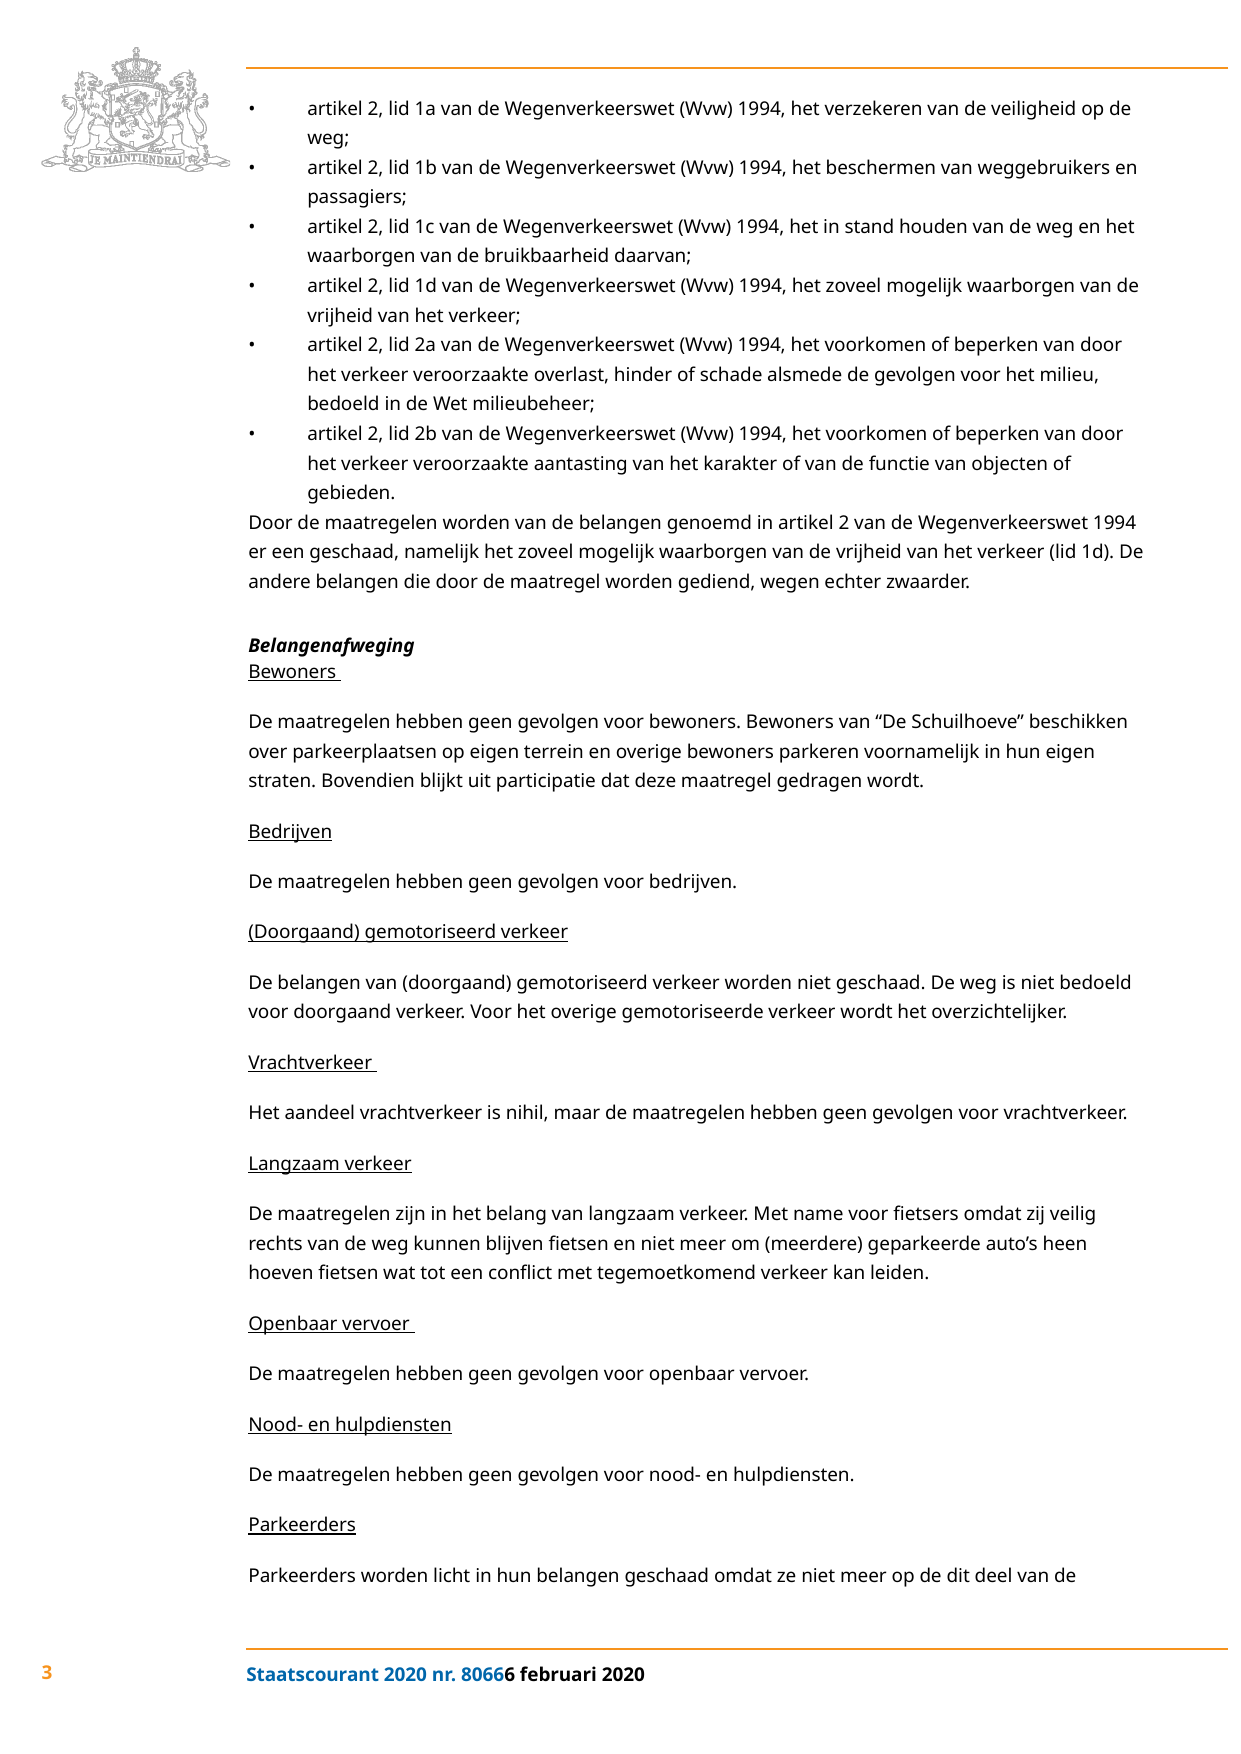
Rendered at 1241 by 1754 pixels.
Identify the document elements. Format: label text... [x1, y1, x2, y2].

text De maatregelen hebben geen gevolgen voor openbaar vervoer. [248, 1360, 1152, 1386]
text (Doorgaand) gemotoriseerd verkeer [248, 919, 1152, 944]
text Door de maatregelen worden van de belangen genoemd in artikel 2 van de Wegenverkeerswet 1994 er een geschaad, namelijk het zoveel mogelijk waarborgen van de vrijheid van het verkeer (lid 1d). De andere belangen die door de maatregel worden gediend, wegen echter zwaarder. [248, 509, 1152, 594]
text De belangen van (doorgaand) gemotoriseerd verkeer worden niet geschaad. De weg is niet bedoeld voor doorgaand verkeer. Voor het overige gemotoriseerde verkeer wordt het overzichtelijker. [248, 969, 1152, 1024]
text Vrachtverkeer [248, 1049, 1152, 1075]
text De maatregelen hebben geen gevolgen voor bewoners. Bewoners van “De Schuilhoeve” beschikken over parkeerplaatsen op eigen terrein en overige bewoners parkeren voornamelijk in hun eigen straten. Bovendien blijkt uit participatie dat deze maatregel gedragen wordt. [248, 708, 1152, 793]
text Bedrijven [248, 818, 1152, 843]
list artikel 2, lid 1d van de Wegenverkeerswet (Wvw) 1994, het zoveel mogelijk waarborgen van de vrijheid van het verkeer; [248, 272, 1152, 328]
text De maatregelen hebben geen gevolgen voor bedrijven. [248, 868, 1152, 894]
text Parkeerders [248, 1512, 1152, 1537]
text Langzaam verkeer [248, 1150, 1152, 1176]
text De maatregelen hebben geen gevolgen voor nood- en hulpdiensten. [248, 1461, 1152, 1487]
list artikel 2, lid 1a van de Wegenverkeerswet (Wvw) 1994, het verzekeren van de veiligheid op de weg; [248, 95, 1152, 150]
text Parkeerders worden licht in hun belangen geschaad omdat ze niet meer op de dit deel van de [248, 1562, 1152, 1588]
text Openbaar vervoer [248, 1310, 1152, 1336]
text Nood- en hulpdiensten [248, 1411, 1152, 1436]
list artikel 2, lid 1b van de Wegenverkeerswet (Wvw) 1994, het beschermen van weggebruikers en passagiers; [248, 154, 1152, 209]
list artikel 2, lid 2b van de Wegenverkeerswet (Wvw) 1994, het voorkomen of beperken van door het verkeer veroorzaakte aantasting van het karakter of van de functie van objecten of gebieden. [248, 420, 1152, 505]
text Het aandeel vrachtverkeer is nihil, maar de maatregelen hebben geen gevolgen voor vrachtverkeer. [248, 1099, 1152, 1125]
list artikel 2, lid 1c van de Wegenverkeerswet (Wvw) 1994, het in stand houden van de weg en het waarborgen van de bruikbaarheid daarvan; [248, 213, 1152, 268]
text De maatregelen zijn in het belang van langzaam verkeer. Met name voor fietsers omdat zij veilig rechts van de weg kunnen blijven fietsen en niet meer om (meerdere) geparkeerde auto’s heen hoeven fietsen wat tot een conflict met tegemoetkomend verkeer kan leiden. [248, 1200, 1152, 1285]
list artikel 2, lid 2a van de Wegenverkeerswet (Wvw) 1994, het voorkomen of beperken van door het verkeer veroorzaakte overlast, hinder of schade alsmede de gevolgen voor het milieu, bedoeld in de Wet milieubeheer; [248, 331, 1152, 416]
text Bewoners [248, 658, 1152, 683]
picture [41, 47, 231, 172]
text Belangenafweging [248, 632, 1152, 658]
